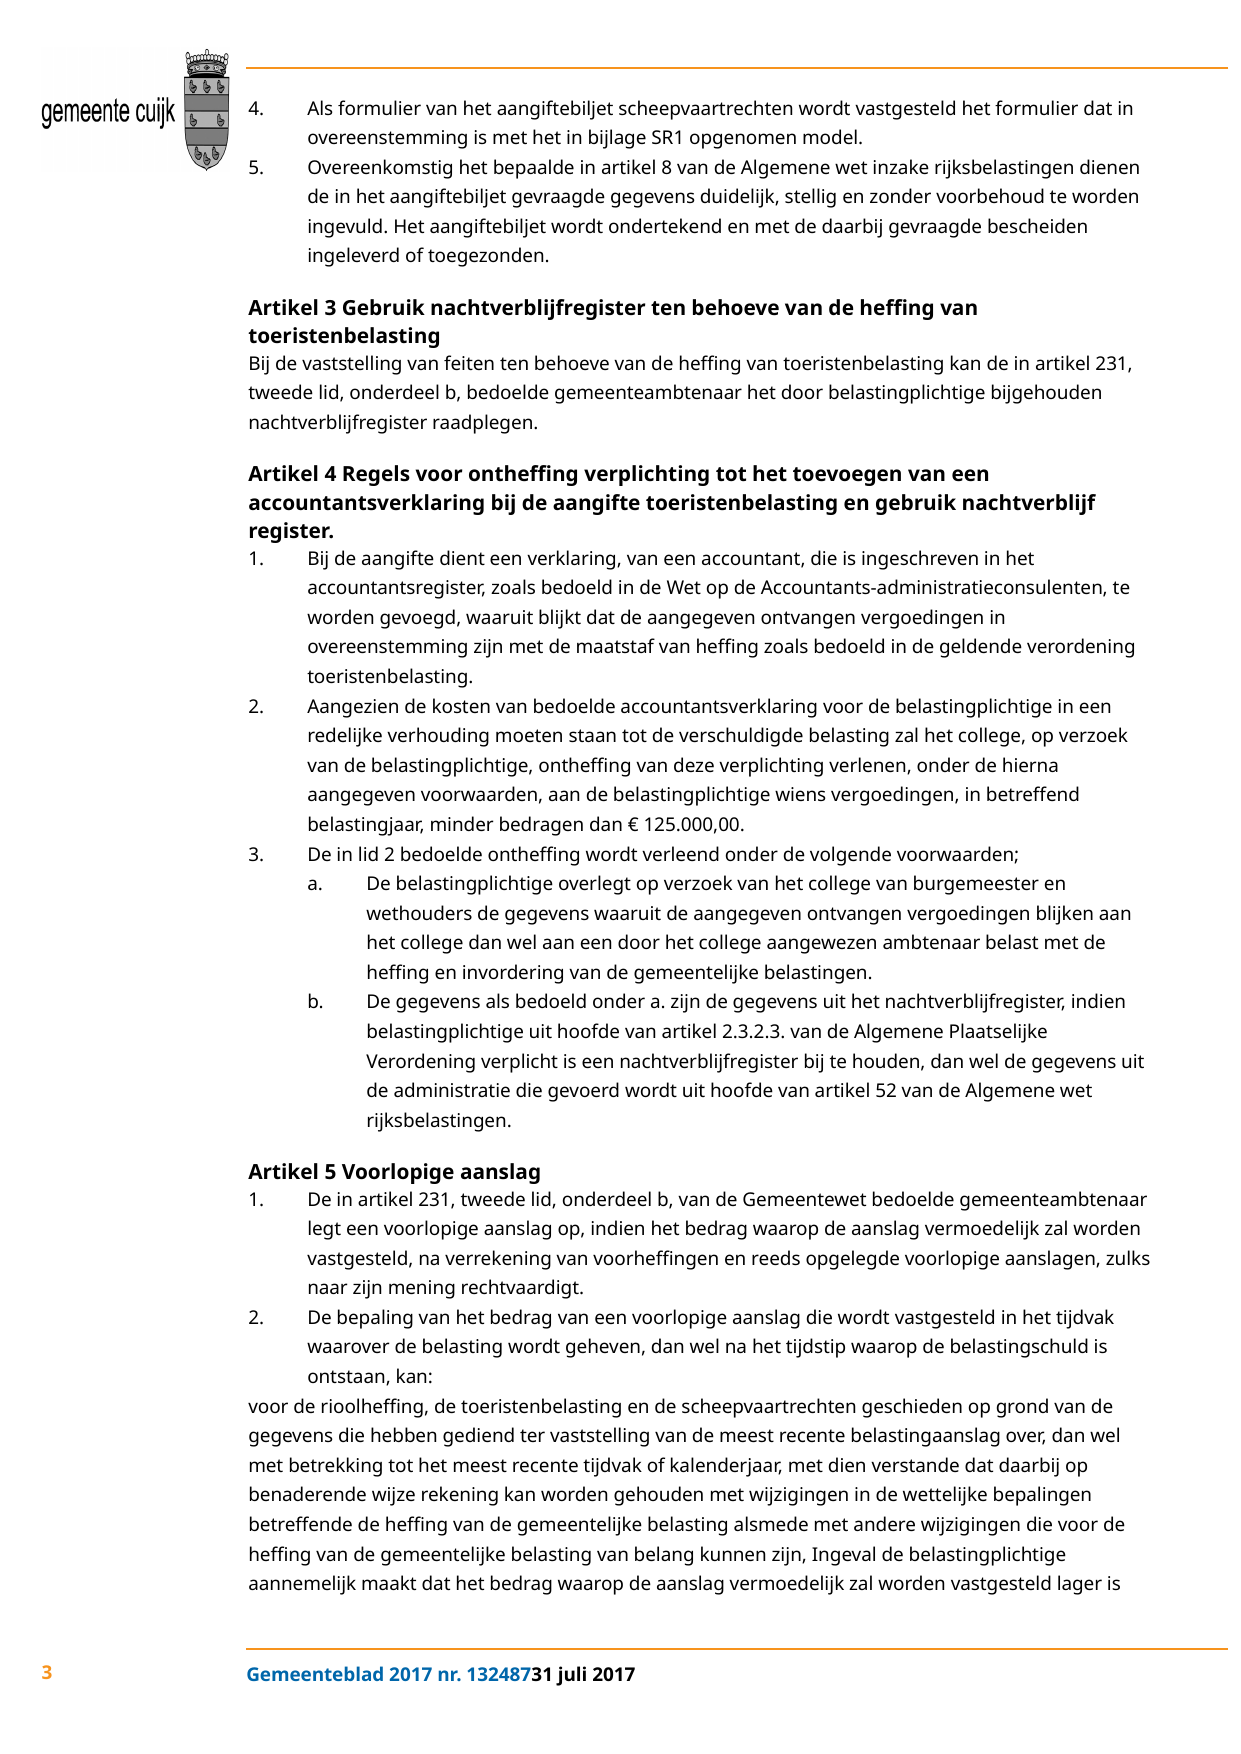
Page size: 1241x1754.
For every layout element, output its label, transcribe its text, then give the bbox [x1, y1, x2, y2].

list Overeenkomstig het bepaalde in artikel 8 van de Algemene wet inzake rijksbelastingen dienen de in het aangiftebiljet gevraagde gegevens duidelijk, stellig en zonder voorbehoud te worden ingevuld. Het aangiftebiljet wordt ondertekend en met de daarbij gevraagde bescheiden ingeleverd of toegezonden. [248, 154, 1152, 268]
text voor de rioolheffing, de toeristenbelasting en de scheepvaartrechten geschieden op grond van de gegevens die hebben gediend ter vaststelling van de meest recente belastingaanslag over, dan wel met betrekking tot het meest recente tijdvak of kalenderjaar, met dien verstande dat daarbij op benaderende wijze rekening kan worden gehouden met wijzigingen in de wettelijke bepalingen betreffende de heffing van de gemeentelijke belasting alsmede met andere wijzigingen die voor de heffing van de gemeentelijke belasting van belang kunnen zijn, Ingeval de belastingplichtige aannemelijk maakt dat het bedrag waarop de aanslag vermoedelijk zal worden vastgesteld lager is [248, 1393, 1152, 1596]
text Artikel 5 Voorlopige aanslag [248, 1157, 1152, 1186]
text Bij de vaststelling van feiten ten behoeve van de heffing van toeristenbelasting kan de in artikel 231, tweede lid, onderdeel b, bedoelde gemeenteambtenaar het door belastingplichtige bijgehouden nachtverblijfregister raadplegen. [248, 350, 1152, 435]
list De gegevens als bedoeld onder a. zijn de gegevens uit het nachtverblijfregister, indien belastingplichtige uit hoofde van artikel 2.3.2.3. van de Algemene Plaatselijke Verordening verplicht is een nachtverblijfregister bij te houden, dan wel de gegevens uit de administratie die gevoerd wordt uit hoofde van artikel 52 van de Algemene wet rijksbelastingen. [307, 989, 1152, 1133]
picture [41, 47, 231, 172]
list De in lid 2 bedoelde ontheffing wordt verleend onder de volgende voorwaarden; [248, 841, 1152, 866]
list Bij de aangifte dient een verklaring, van een accountant, die is ingeschreven in het accountantsregister, zoals bedoeld in de Wet op de Accountants-administratieconsulenten, te worden gevoegd, waaruit blijkt dat de aangegeven ontvangen vergoedingen in overeenstemming zijn met de maatstaf van heffing zoals bedoeld in de geldende verordening toeristenbelasting. [248, 545, 1152, 689]
list Aangezien de kosten van bedoelde accountantsverklaring voor de belastingplichtige in een redelijke verhouding moeten staan tot de verschuldigde belasting zal het college, op verzoek van de belastingplichtige, ontheffing van deze verplichting verlenen, onder de hierna aangegeven voorwaarden, aan de belastingplichtige wiens vergoedingen, in betreffend belastingjaar, minder bedragen dan € 125.000,00. [248, 693, 1152, 837]
text Artikel 4 Regels voor ontheffing verplichting tot het toevoegen van een accountantsverklaring bij de aangifte toeristenbelasting en gebruik nachtverblijf register. [248, 459, 1152, 545]
list De in artikel 231, tweede lid, onderdeel b, van de Gemeentewet bedoelde gemeenteambtenaar legt een voorlopige aanslag op, indien het bedrag waarop de aanslag vermoedelijk zal worden vastgesteld, na verrekening van voorheffingen en reeds opgelegde voorlopige aanslagen, zulks naar zijn mening rechtvaardigt. [248, 1186, 1152, 1300]
text Artikel 3 Gebruik nachtverblijfregister ten behoeve van de heffing van toeristenbelasting [248, 293, 1152, 350]
list De belastingplichtige overlegt op verzoek van het college van burgemeester en wethouders de gegevens waaruit de aangegeven ontvangen vergoedingen blijken aan het college dan wel aan een door het college aangewezen ambtenaar belast met de heffing en invordering van de gemeentelijke belastingen. [307, 870, 1152, 985]
list Als formulier van het aangiftebiljet scheepvaartrechten wordt vastgesteld het formulier dat in overeenstemming is met het in bijlage SR1 opgenomen model. [248, 95, 1152, 150]
list De bepaling van het bedrag van een voorlopige aanslag die wordt vastgesteld in het tijdvak waarover de belasting wordt geheven, dan wel na het tijdstip waarop de belastingschuld is ontstaan, kan: [248, 1304, 1152, 1389]
